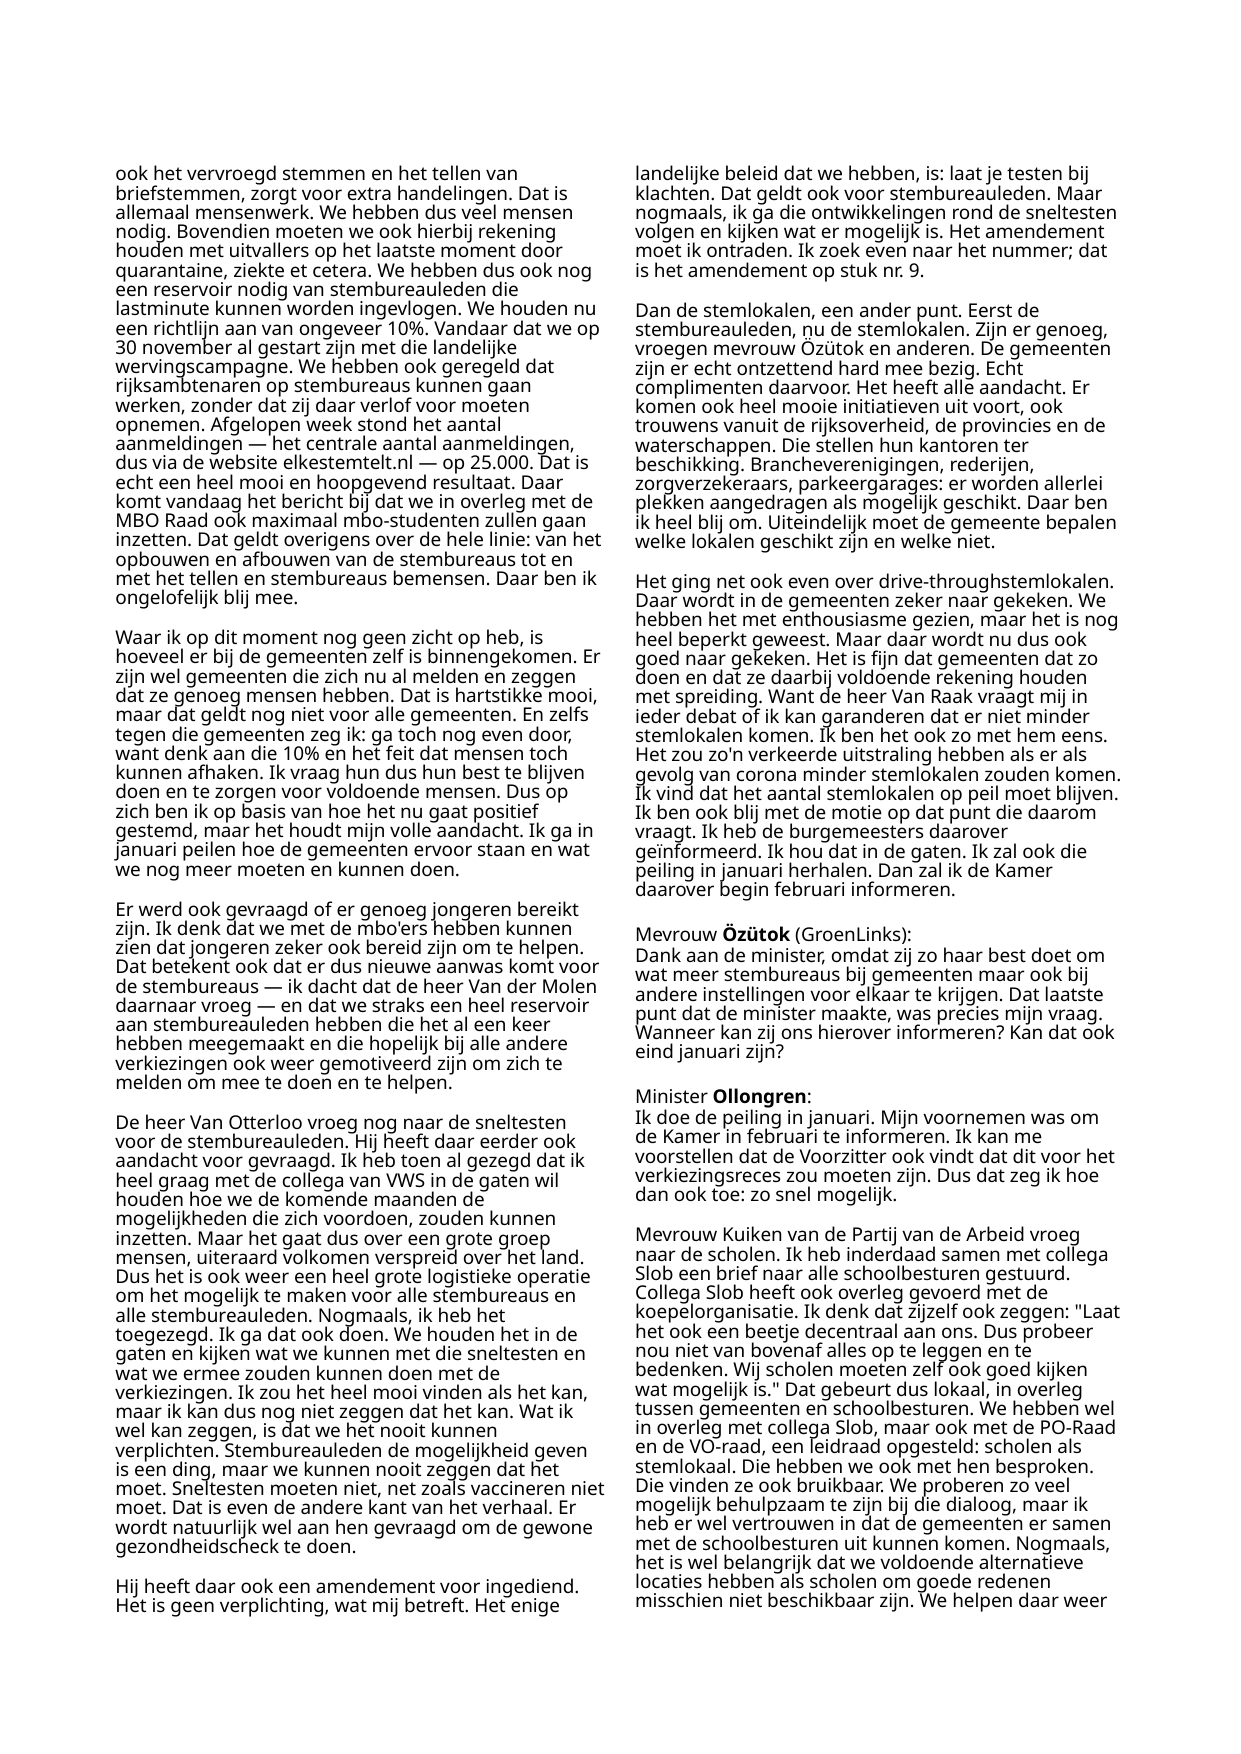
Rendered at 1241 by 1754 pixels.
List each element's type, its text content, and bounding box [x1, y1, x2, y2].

text Het ging net ook even over drive-throughstemlokalen. Daar wordt in de gemeenten zeker naar gekeken. We hebben het met enthousiasme gezien, maar het is nog heel beperkt geweest. Maar daar wordt nu dus ook goed naar gekeken. Het is fijn dat gemeenten dat zo doen en dat ze daarbij voldoende rekening houden met spreiding. Want de heer Van Raak vraagt mij in ieder debat of ik kan garanderen dat er niet minder stemlokalen komen. Ik ben het ook zo met hem eens. Het zou zo'n verkeerde uitstraling hebben als er als gevolg van corona minder stemlokalen zouden komen. Ik vind dat het aantal stemlokalen op peil moet blijven. Ik ben ook blij met de motie op dat punt die daarom vraagt. Ik heb de burgemeesters daarover geïnformeerd. Ik hou dat in de gaten. Ik zal ook die peiling in januari herhalen. Dan zal ik de Kamer daarover begin februari informeren. [635, 573, 1125, 901]
text Mevrouw Özütok (GroenLinks): [635, 921, 1125, 947]
text Dank aan de minister, omdat zij zo haar best doet om wat meer stembureaus bij gemeenten maar ook bij andere instellingen voor elkaar te krijgen. Dat laatste punt dat de minister maakte, was precies mijn vraag. Wanneer kan zij ons hierover informeren? Kan dat ook eind januari zijn? [635, 947, 1125, 1063]
text Waar ik op dit moment nog geen zicht op heb, is hoeveel er bij de gemeenten zelf is binnengekomen. Er zijn wel gemeenten die zich nu al melden en zeggen dat ze genoeg mensen hebben. Dat is hartstikke mooi, maar dat geldt nog niet voor alle gemeenten. En zelfs tegen die gemeenten zeg ik: ga toch nog even door, want denk aan die 10% en het feit dat mensen toch kunnen afhaken. Ik vraag hun dus hun best te blijven doen en te zorgen voor voldoende mensen. Dus op zich ben ik op basis van hoe het nu gaat positief gestemd, maar het houdt mijn volle aandacht. Ik ga in januari peilen hoe de gemeenten ervoor staan en wat we nog meer moeten en kunnen doen. [115, 629, 605, 880]
text landelijke beleid dat we hebben, is: laat je testen bij klachten. Dat geldt ook voor stembureauleden. Maar nogmaals, ik ga die ontwikkelingen rond de sneltesten volgen en kijken wat er mogelijk is. Het amendement moet ik ontraden. Ik zoek even naar het nummer; dat is het amendement op stuk nr. 9. [635, 165, 1125, 281]
text De heer Van Otterloo vroeg nog naar de sneltesten voor de stembureauleden. Hij heeft daar eerder ook aandacht voor gevraagd. Ik heb toen al gezegd dat ik heel graag met de collega van VWS in de gaten wil houden hoe we de komende maanden de mogelijkheden die zich voordoen, zouden kunnen inzetten. Maar het gaat dus over een grote groep mensen, uiteraard volkomen verspreid over het land. Dus het is ook weer een heel grote logistieke operatie om het mogelijk te maken voor alle stembureaus en alle stembureauleden. Nogmaals, ik heb het toegezegd. Ik ga dat ook doen. We houden het in de gaten en kijken wat we kunnen met die sneltesten en wat we ermee zouden kunnen doen met de verkiezingen. Ik zou het heel mooi vinden als het kan, maar ik kan dus nog niet zeggen dat het kan. Wat ik wel kan zeggen, is dat we het nooit kunnen verplichten. Stembureauleden de mogelijkheid geven is een ding, maar we kunnen nooit zeggen dat het moet. Sneltesten moeten niet, net zoals vaccineren niet moet. Dat is even de andere kant van het verhaal. Er wordt natuurlijk wel aan hen gevraagd om de gewone gezondheidscheck te doen. [115, 1114, 605, 1557]
text Mevrouw Kuiken van de Partij van de Arbeid vroeg naar de scholen. Ik heb inderdaad samen met collega Slob een brief naar alle schoolbesturen gestuurd. Collega Slob heeft ook overleg gevoerd met de koepelorganisatie. Ik denk dat zijzelf ook zeggen: "Laat het ook een beetje decentraal aan ons. Dus probeer nou niet van bovenaf alles op te leggen en te bedenken. Wij scholen moeten zelf ook goed kijken wat mogelijk is." Dat gebeurt dus lokaal, in overleg tussen gemeenten en schoolbesturen. We hebben wel in overleg met collega Slob, maar ook met de PO-Raad en de VO-raad, een leidraad opgesteld: scholen als stemlokaal. Die hebben we ook met hen besproken. Die vinden ze ook bruikbaar. We proberen zo veel mogelijk behulpzaam te zijn bij die dialoog, maar ik heb er wel vertrouwen in dat de gemeenten er samen met de schoolbesturen uit kunnen komen. Nogmaals, het is wel belangrijk dat we voldoende alternatieve locaties hebben als scholen om goede redenen misschien niet beschikbaar zijn. We helpen daar weer [635, 1226, 1125, 1612]
text Minister Ollongren: [635, 1083, 1125, 1109]
text Ik doe de peiling in januari. Mijn voornemen was om de Kamer in februari te informeren. Ik kan me voorstellen dat de Voorzitter ook vindt dat dit voor het verkiezingsreces zou moeten zijn. Dus dat zeg ik hoe dan ook toe: zo snel mogelijk. [635, 1109, 1125, 1206]
text ook het vervroegd stemmen en het tellen van briefstemmen, zorgt voor extra handelingen. Dat is allemaal mensenwerk. We hebben dus veel mensen nodig. Bovendien moeten we ook hierbij rekening houden met uitvallers op het laatste moment door quarantaine, ziekte et cetera. We hebben dus ook nog een reservoir nodig van stembureauleden die lastminute kunnen worden ingevlogen. We houden nu een richtlijn aan van ongeveer 10%. Vandaar dat we op 30 november al gestart zijn met die landelijke wervingscampagne. We hebben ook geregeld dat rijksambtenaren op stembureaus kunnen gaan werken, zonder dat zij daar verlof voor moeten opnemen. Afgelopen week stond het aantal aanmeldingen — het centrale aantal aanmeldingen, dus via de website elkestemtelt.nl — op 25.000. Dat is echt een heel mooi en hoopgevend resultaat. Daar komt vandaag het bericht bij dat we in overleg met de MBO Raad ook maximaal mbo-studenten zullen gaan inzetten. Dat geldt overigens over de hele linie: van het opbouwen en afbouwen van de stembureaus tot en met het tellen en stembureaus bemensen. Daar ben ik ongelofelijk blij mee. [115, 165, 605, 608]
text Hij heeft daar ook een amendement voor ingediend. Het is geen verplichting, wat mij betreft. Het enige [115, 1578, 605, 1616]
text Dan de stemlokalen, een ander punt. Eerst de stembureauleden, nu de stemlokalen. Zijn er genoeg, vroegen mevrouw Özütok en anderen. De gemeenten zijn er echt ontzettend hard mee bezig. Echt complimenten daarvoor. Het heeft alle aandacht. Er komen ook heel mooie initiatieven uit voort, ook trouwens vanuit de rijksoverheid, de provincies en de waterschappen. Die stellen hun kantoren ter beschikking. Brancheverenigingen, rederijen, zorgverzekeraars, parkeergarages: er worden allerlei plekken aangedragen als mogelijk geschikt. Daar ben ik heel blij om. Uiteindelijk moet de gemeente bepalen welke lokalen geschikt zijn en welke niet. [635, 302, 1125, 552]
text Er werd ook gevraagd of er genoeg jongeren bereikt zijn. Ik denk dat we met de mbo'ers hebben kunnen zien dat jongeren zeker ook bereid zijn om te helpen. Dat betekent ook dat er dus nieuwe aanwas komt voor de stembureaus — ik dacht dat de heer Van der Molen daarnaar vroeg — en dat we straks een heel reservoir aan stembureauleden hebben die het al een keer hebben meegemaakt en die hopelijk bij alle andere verkiezingen ook weer gemotiveerd zijn om zich te melden om mee te doen en te helpen. [115, 901, 605, 1093]
